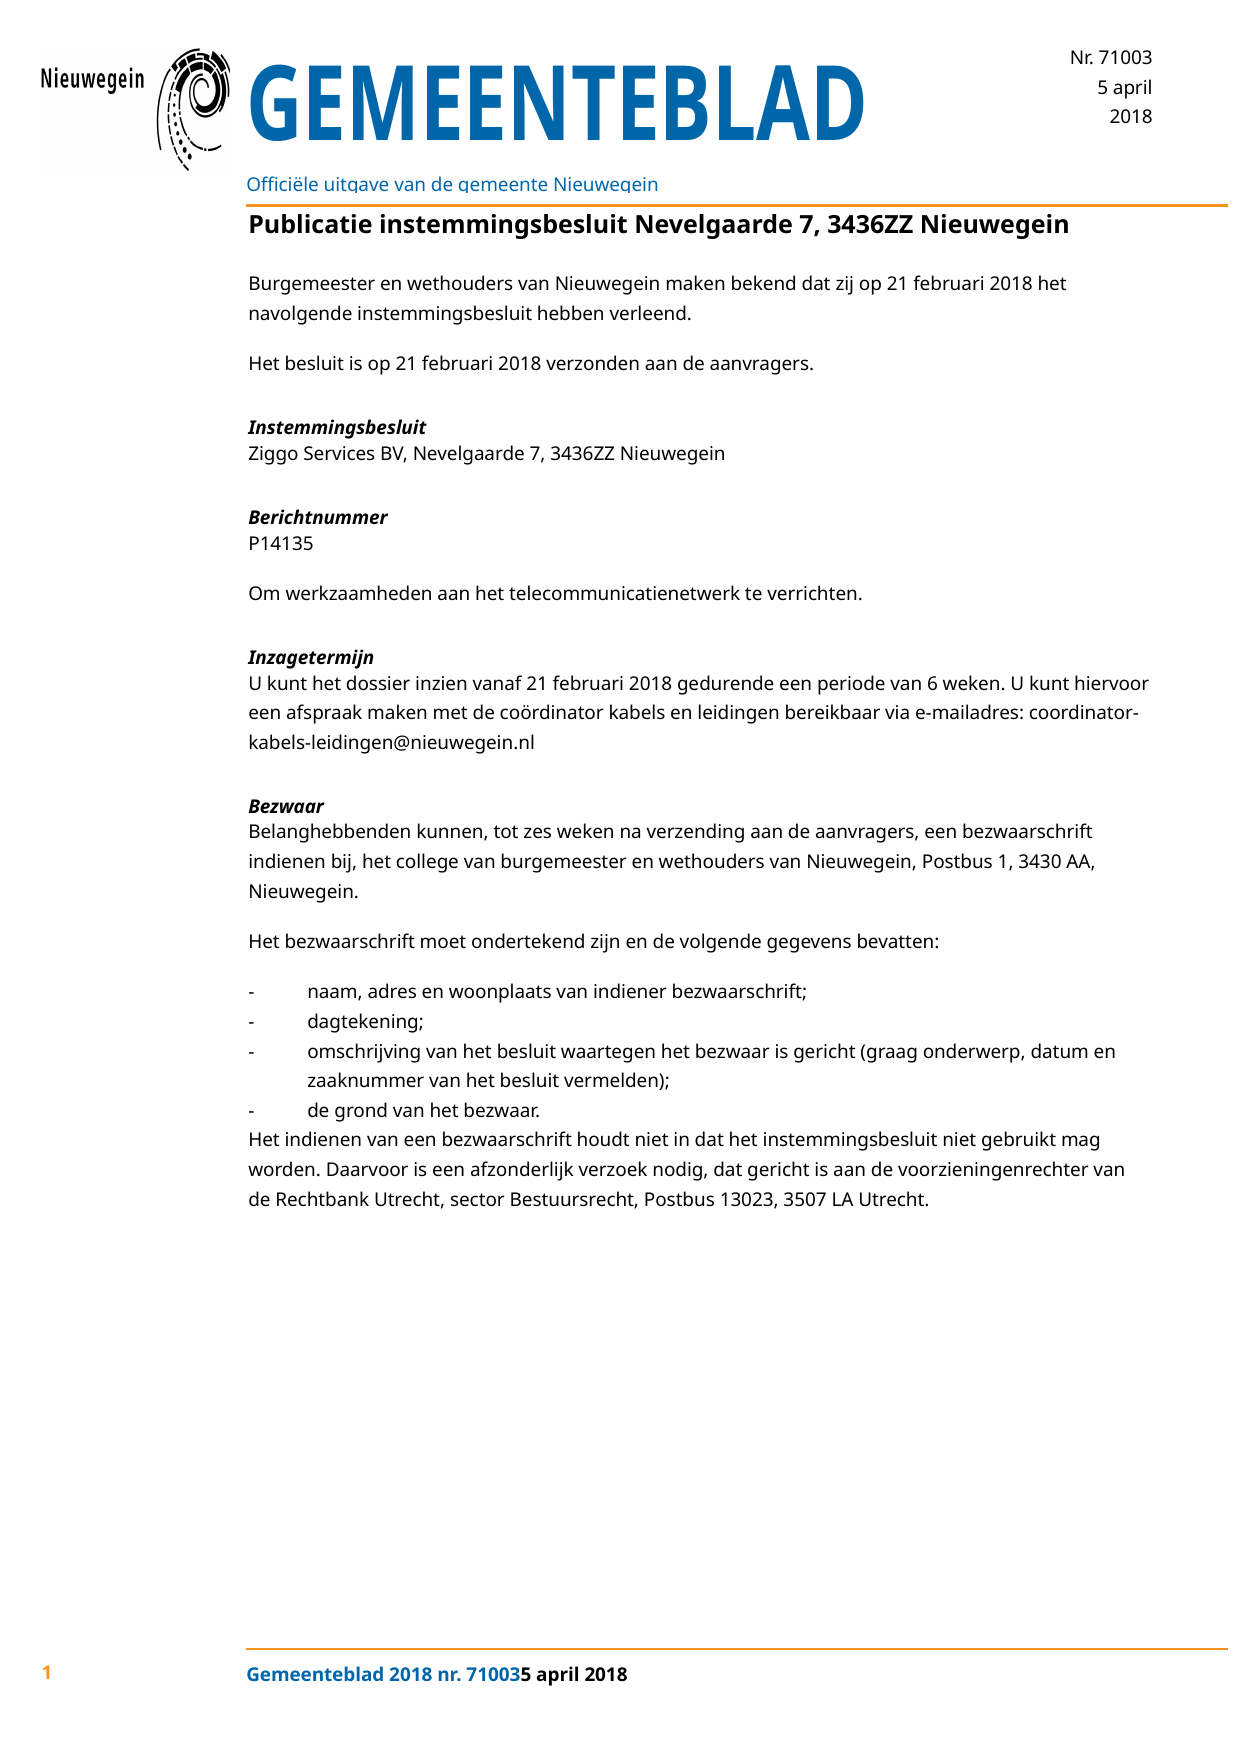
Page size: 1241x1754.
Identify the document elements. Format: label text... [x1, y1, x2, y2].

text Om werkzaamheden aan het telecommunicatienetwerk te verrichten. [248, 580, 1152, 606]
text P14135 [248, 530, 1152, 555]
text Het bezwaarschrift moet ondertekend zijn en de volgende gegevens bevatten: [248, 928, 1152, 954]
text Bezwaar [248, 793, 1152, 819]
text Het indienen van een bezwaarschrift houdt niet in dat het instemmingsbesluit niet gebruikt mag worden. Daarvoor is een afzonderlijk verzoek nodig, dat gericht is aan de voorzieningenrechter van de Rechtbank Utrecht, sector Bestuursrecht, Postbus 13023, 3507 LA Utrecht. [248, 1127, 1152, 1211]
list omschrijving van het besluit waartegen het bezwaar is gericht (graag onderwerp, datum en zaaknummer van het besluit vermelden); [248, 1038, 1152, 1093]
text Ziggo Services BV, Nevelgaarde 7, 3436ZZ Nieuwegein [248, 440, 1152, 466]
text Berichtnummer [248, 504, 1152, 530]
text Het besluit is op 21 februari 2018 verzonden aan de aanvragers. [248, 350, 1152, 376]
text Publicatie instemmingsbesluit Nevelgaarde 7, 3436ZZ Nieuwegein [248, 207, 1152, 241]
text U kunt het dossier inzien vanaf 21 februari 2018 gedurende een periode van 6 weken. U kunt hiervoor een afspraak maken met de coördinator kabels en leidingen bereikbaar via e-mailadres: coordinator-kabels-leidingen@nieuwegein.nl [248, 670, 1152, 755]
text Belanghebbenden kunnen, tot zes weken na verzending aan de aanvragers, een bezwaarschrift indienen bij, het college van burgemeester en wethouders van Nieuwegein, Postbus 1, 3430 AA, Nieuwegein. [248, 819, 1152, 903]
text Inzagetermijn [248, 644, 1152, 670]
list de grond van het bezwaar. [248, 1097, 1152, 1123]
text Burgemeester en wethouders van Nieuwegein maken bekend dat zij op 21 februari 2018 het navolgende instemmingsbesluit hebben verleend. [248, 270, 1152, 326]
text Instemmingsbesluit [248, 414, 1152, 440]
list naam, adres en woonplaats van indiener bezwaarschrift; [248, 979, 1152, 1004]
picture [41, 47, 231, 172]
list dagtekening; [248, 1008, 1152, 1034]
